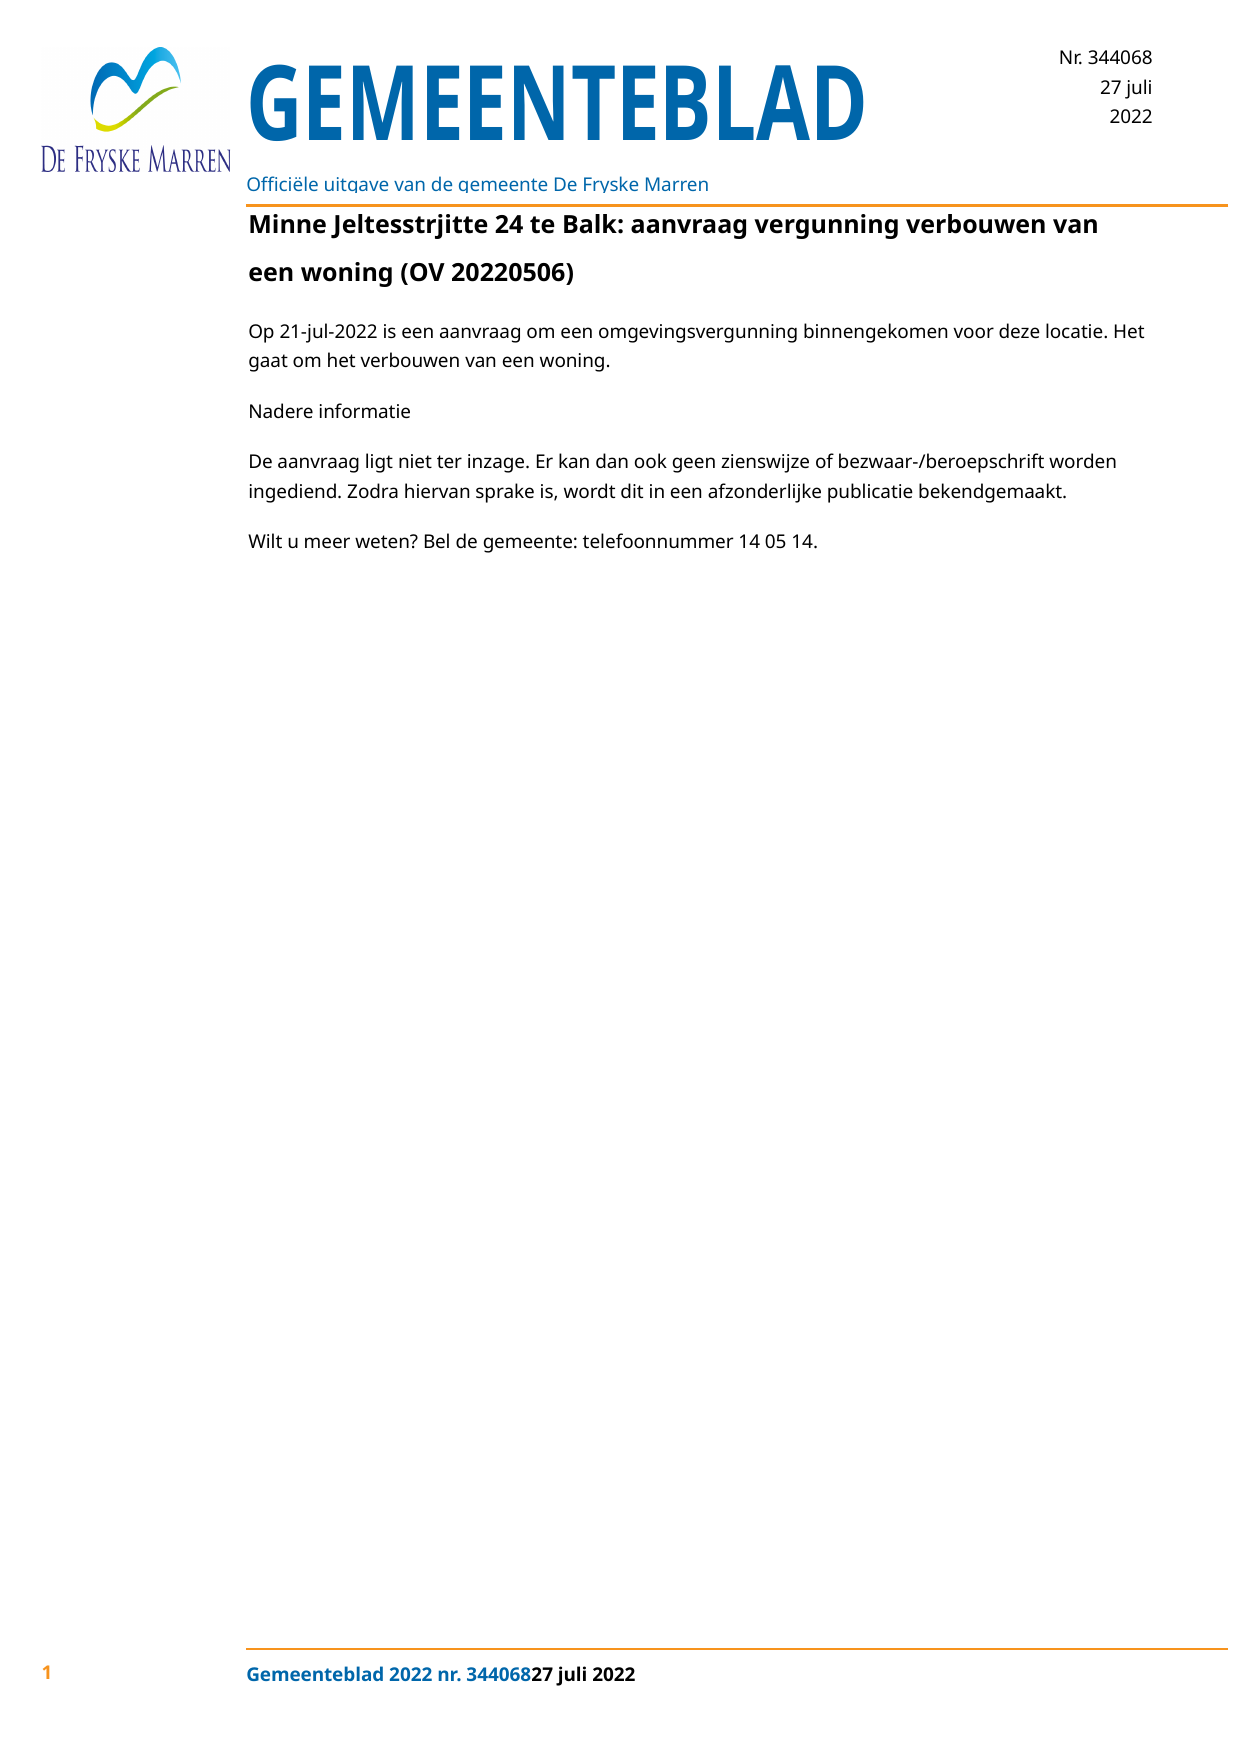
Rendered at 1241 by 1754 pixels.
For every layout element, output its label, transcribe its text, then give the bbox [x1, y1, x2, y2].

text Minne Jeltesstrjitte 24 te Balk: aanvraag vergunning verbouwen van een woning (OV 20220506) [248, 207, 1152, 288]
text Wilt u meer weten? Bel de gemeente: telefoonnummer 14 05 14. [248, 528, 1152, 554]
text De aanvraag ligt niet ter inzage. Er kan dan ook geen zienswijze of bezwaar-/beroepschrift worden ingediend. Zodra hiervan sprake is, wordt dit in een afzonderlijke publicatie bekendgemaakt. [248, 448, 1152, 504]
text Op 21-jul-2022 is een aanvraag om een omgevingsvergunning binnengekomen voor deze locatie. Het gaat om het verbouwen van een woning. [248, 318, 1152, 373]
text Nadere informatie [248, 398, 1152, 424]
picture [41, 47, 231, 172]
